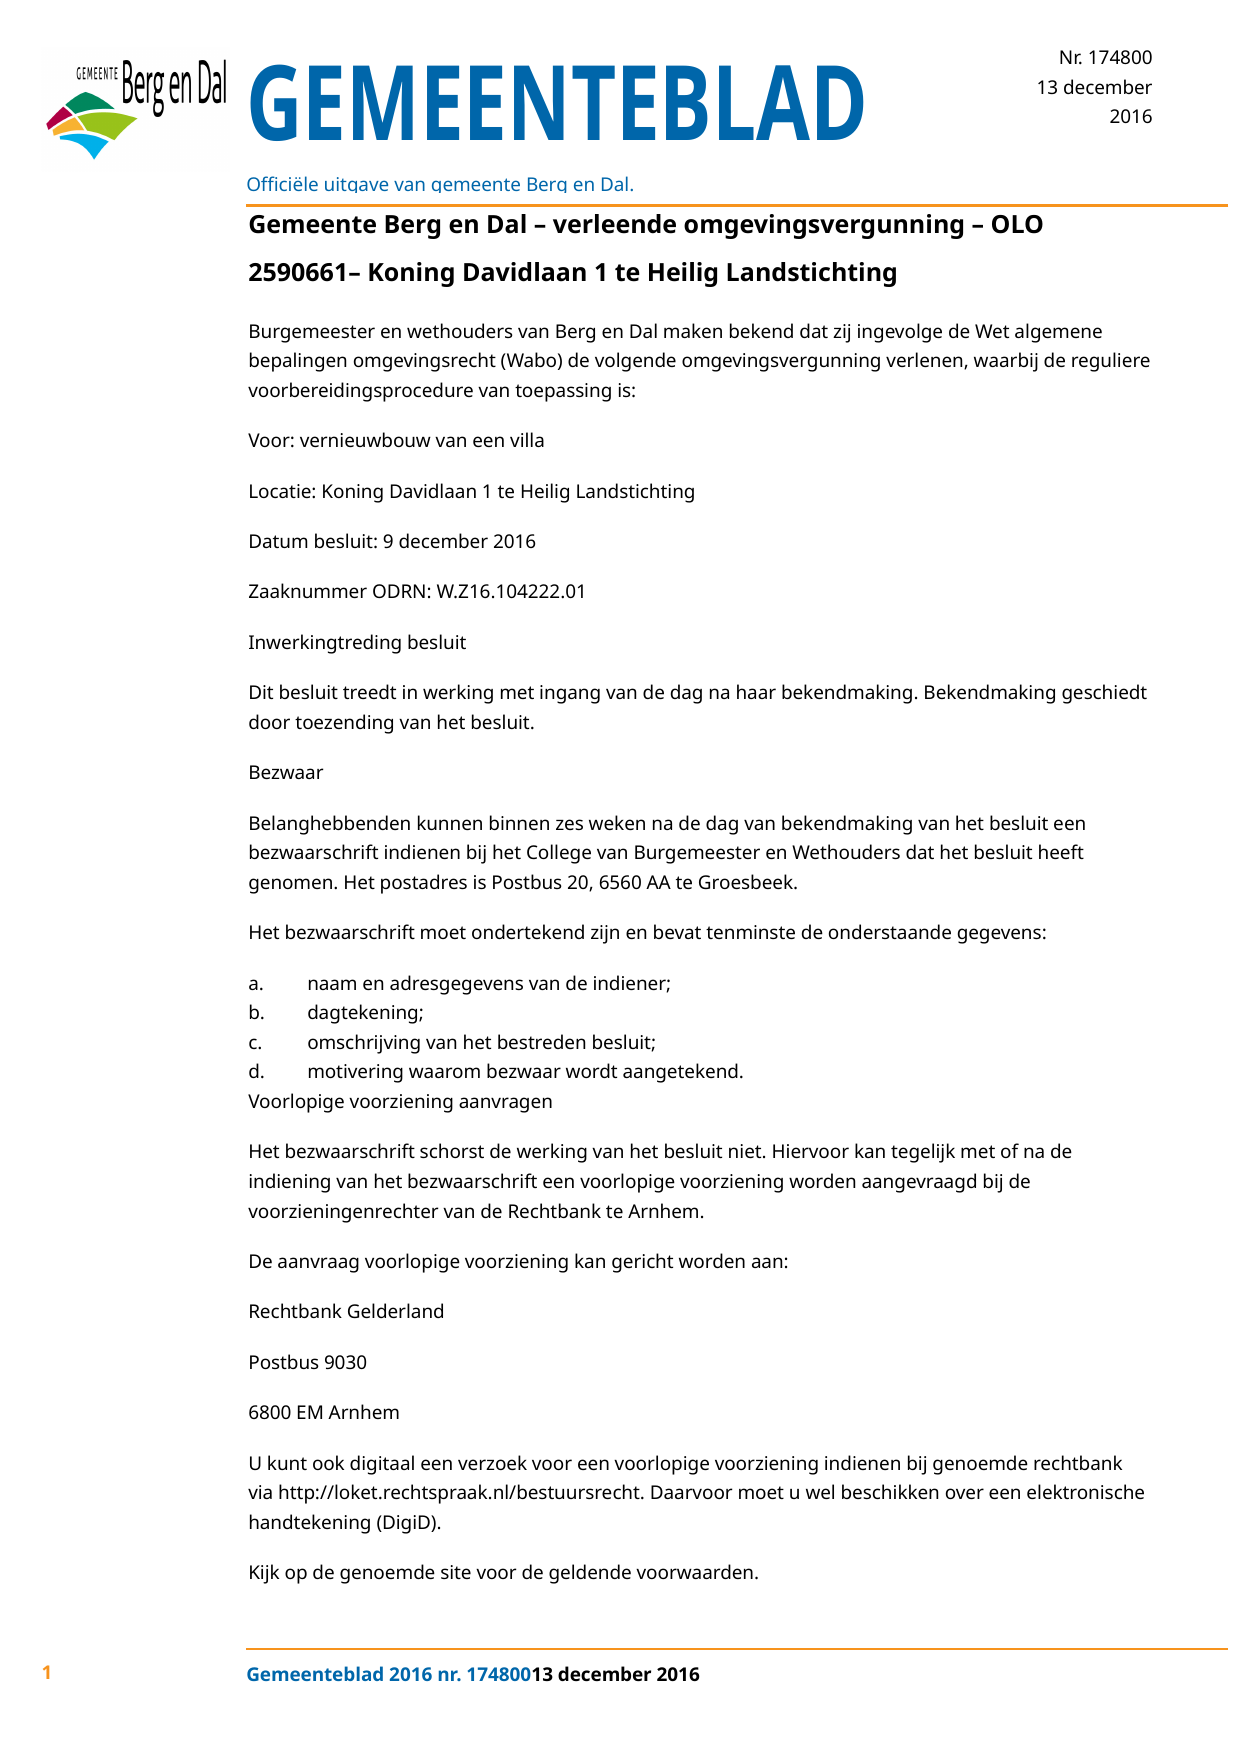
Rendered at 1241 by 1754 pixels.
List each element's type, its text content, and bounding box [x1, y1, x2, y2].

text Het bezwaarschrift moet ondertekend zijn en bevat tenminste de onderstaande gegevens: [248, 919, 1152, 945]
text De aanvraag voorlopige voorziening kan gericht worden aan: [248, 1248, 1152, 1274]
text Locatie: Koning Davidlaan 1 te Heilig Landstichting [248, 478, 1152, 504]
list motivering waarom bezwaar wordt aangetekend. [248, 1059, 1152, 1084]
text Het bezwaarschrift schorst de werking van het besluit niet. Hiervoor kan tegelijk met of na de indiening van het bezwaarschrift een voorlopige voorziening worden aangevraagd bij de voorzieningenrechter van de Rechtbank te Arnhem. [248, 1139, 1152, 1224]
text Postbus 9030 [248, 1349, 1152, 1375]
text U kunt ook digitaal een verzoek voor een voorlopige voorziening indienen bij genoemde rechtbank via http://loket.rechtspraak.nl/bestuursrecht. Daarvoor moet u wel beschikken over een elektronische handtekening (DigiD). [248, 1450, 1152, 1535]
text Voor: vernieuwbouw van een villa [248, 427, 1152, 453]
text Belanghebbenden kunnen binnen zes weken na de dag van bekendmaking van het besluit een bezwaarschrift indienen bij het College van Burgemeester en Wethouders dat het besluit heeft genomen. Het postadres is Postbus 20, 6560 AA te Groesbeek. [248, 810, 1152, 895]
list omschrijving van het bestreden besluit; [248, 1029, 1152, 1055]
text Datum besluit: 9 december 2016 [248, 528, 1152, 554]
text Gemeente Berg en Dal – verleende omgevingsvergunning – OLO 2590661– Koning Davidlaan 1 te Heilig Landstichting [248, 207, 1152, 288]
text 6800 EM Arnhem [248, 1399, 1152, 1425]
text Kijk op de genoemde site voor de geldende voorwaarden. [248, 1559, 1152, 1585]
text Voorlopige voorziening aanvragen [248, 1088, 1152, 1114]
text Inwerkingtreding besluit [248, 629, 1152, 655]
text Rechtbank Gelderland [248, 1299, 1152, 1324]
text Zaaknummer ODRN: W.Z16.104222.01 [248, 579, 1152, 604]
list naam en adresgegevens van de indiener; [248, 970, 1152, 996]
text Burgemeester en wethouders van Berg en Dal maken bekend dat zij ingevolge de Wet algemene bepalingen omgevingsrecht (Wabo) de volgende omgevingsvergunning verlenen, waarbij de reguliere voorbereidingsprocedure van toepassing is: [248, 318, 1152, 403]
list dagtekening; [248, 999, 1152, 1025]
text Bezwaar [248, 759, 1152, 785]
text Dit besluit treedt in werking met ingang van de dag na haar bekendmaking. Bekendmaking geschiedt door toezending van het besluit. [248, 679, 1152, 735]
picture [41, 47, 231, 172]
